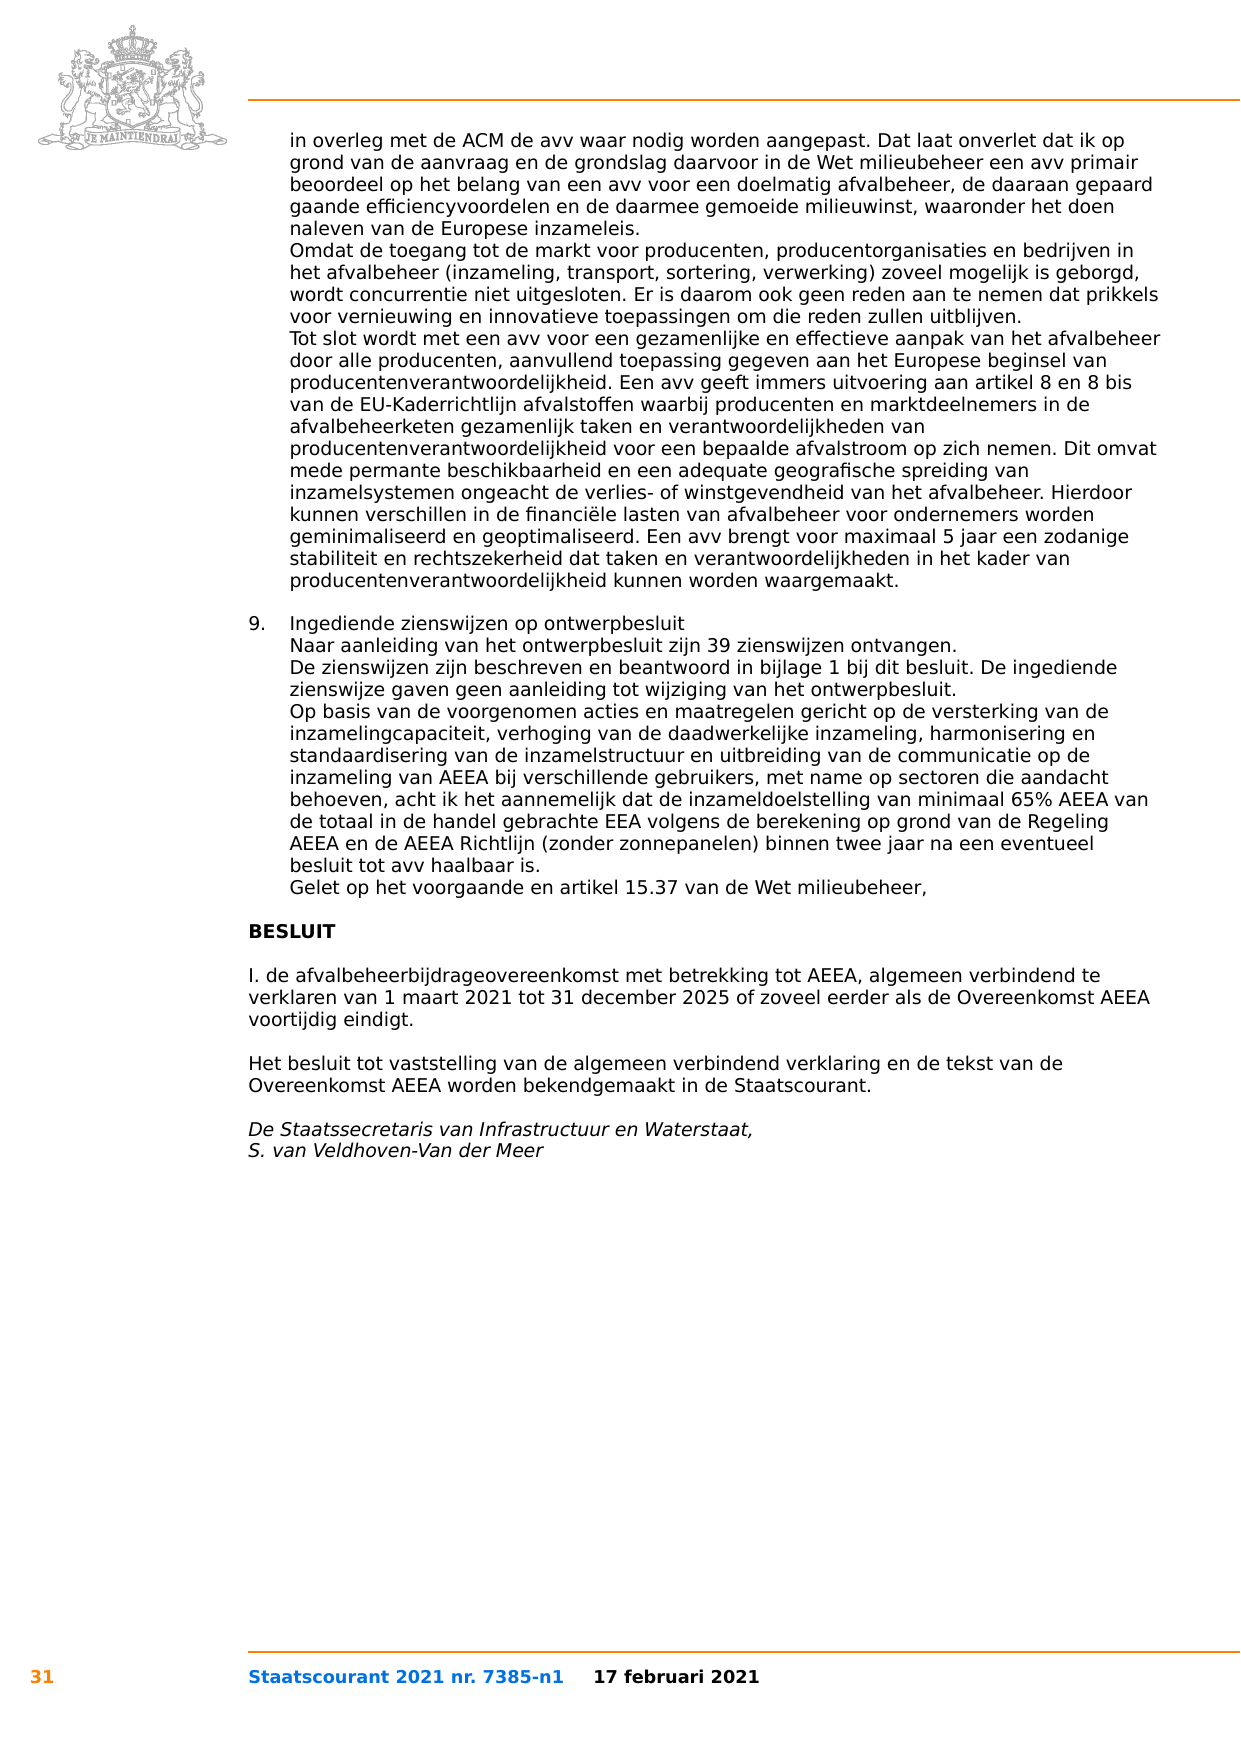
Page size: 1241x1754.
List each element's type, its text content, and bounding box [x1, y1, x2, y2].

text 9. Ingediende zienswijzen op ontwerpbesluit [248, 613, 1163, 635]
text De Staatssecretaris van Infrastructuur en Waterstaat, S. van Veldhoven-Van der Meer [248, 1118, 1163, 1162]
text Op basis van de voorgenomen acties en maatregelen gericht op de versterking van de inzamelingcapaciteit, verhoging van de daadwerkelijke inzameling, harmonisering en standaardisering van de inzamelstructuur en uitbreiding van de communicatie op de inzameling van AEEA bij verschillende gebruikers, met name op sectoren die aandacht behoeven, acht ik het aannemelijk dat de inzameldoelstelling van minimaal 65% AEEA van de totaal in de handel gebrachte EEA volgens de berekening op grond van de Regeling AEEA en de AEEA Richtlijn (zonder zonnepanelen) binnen twee jaar na een eventueel besluit tot avv haalbaar is. [289, 701, 1163, 877]
text Het besluit tot vaststelling van de algemeen verbindend verklaring en de tekst van de Overeenkomst AEEA worden bekendgemaakt in de Staatscourant. [248, 1053, 1163, 1097]
text Omdat de toegang tot de markt voor producenten, producentorganisaties en bedrijven in het afvalbeheer (inzameling, transport, sortering, verwerking) zoveel mogelijk is geborgd, wordt concurrentie niet uitgesloten. Er is daarom ook geen reden aan te nemen dat prikkels voor vernieuwing en innovatieve toepassingen om die reden zullen uitblijven. [289, 240, 1163, 328]
text De zienswijzen zijn beschreven en beantwoord in bijlage 1 bij dit besluit. De ingediende zienswijze gaven geen aanleiding tot wijziging van het ontwerpbesluit. [289, 657, 1163, 701]
text Gelet op het voorgaande en artikel 15.37 van de Wet milieubeheer, [289, 877, 1163, 899]
picture [38, 25, 227, 150]
text in overleg met de ACM de avv waar nodig worden aangepast. Dat laat onverlet dat ik op grond van de aanvraag en de grondslag daarvoor in de Wet milieubeheer een avv primair beoordeel op het belang van een avv voor een doelmatig afvalbeheer, de daaraan gepaard gaande efficiencyvoordelen en de daarmee gemoeide milieuwinst, waaronder het doen naleven van de Europese inzameleis. [289, 130, 1163, 240]
text BESLUIT [248, 921, 1163, 943]
text Naar aanleiding van het ontwerpbesluit zijn 39 zienswijzen ontvangen. [289, 635, 1163, 657]
text I. de afvalbeheerbijdrageovereenkomst met betrekking tot AEEA, algemeen verbindend te verklaren van 1 maart 2021 tot 31 december 2025 of zoveel eerder als de Overeenkomst AEEA voortijdig eindigt. [248, 965, 1163, 1031]
text Tot slot wordt met een avv voor een gezamenlijke en effectieve aanpak van het afvalbeheer door alle producenten, aanvullend toepassing gegeven aan het Europese beginsel van producentenverantwoordelijkheid. Een avv geeft immers uitvoering aan artikel 8 en 8 bis van de EU-Kaderrichtlijn afvalstoffen waarbij producenten en marktdeelnemers in de afvalbeheerketen gezamenlijk taken en verantwoordelijkheden van producentenverantwoordelijkheid voor een bepaalde afvalstroom op zich nemen. Dit omvat mede permante beschikbaarheid en een adequate geografische spreiding van inzamelsystemen ongeacht de verlies- of winstgevendheid van het afvalbeheer. Hierdoor kunnen verschillen in de financiële lasten van afvalbeheer voor ondernemers worden geminimaliseerd en geoptimaliseerd. Een avv brengt voor maximaal 5 jaar een zodanige stabiliteit en rechtszekerheid dat taken en verantwoordelijkheden in het kader van producentenverantwoordelijkheid kunnen worden waargemaakt. [289, 328, 1163, 591]
